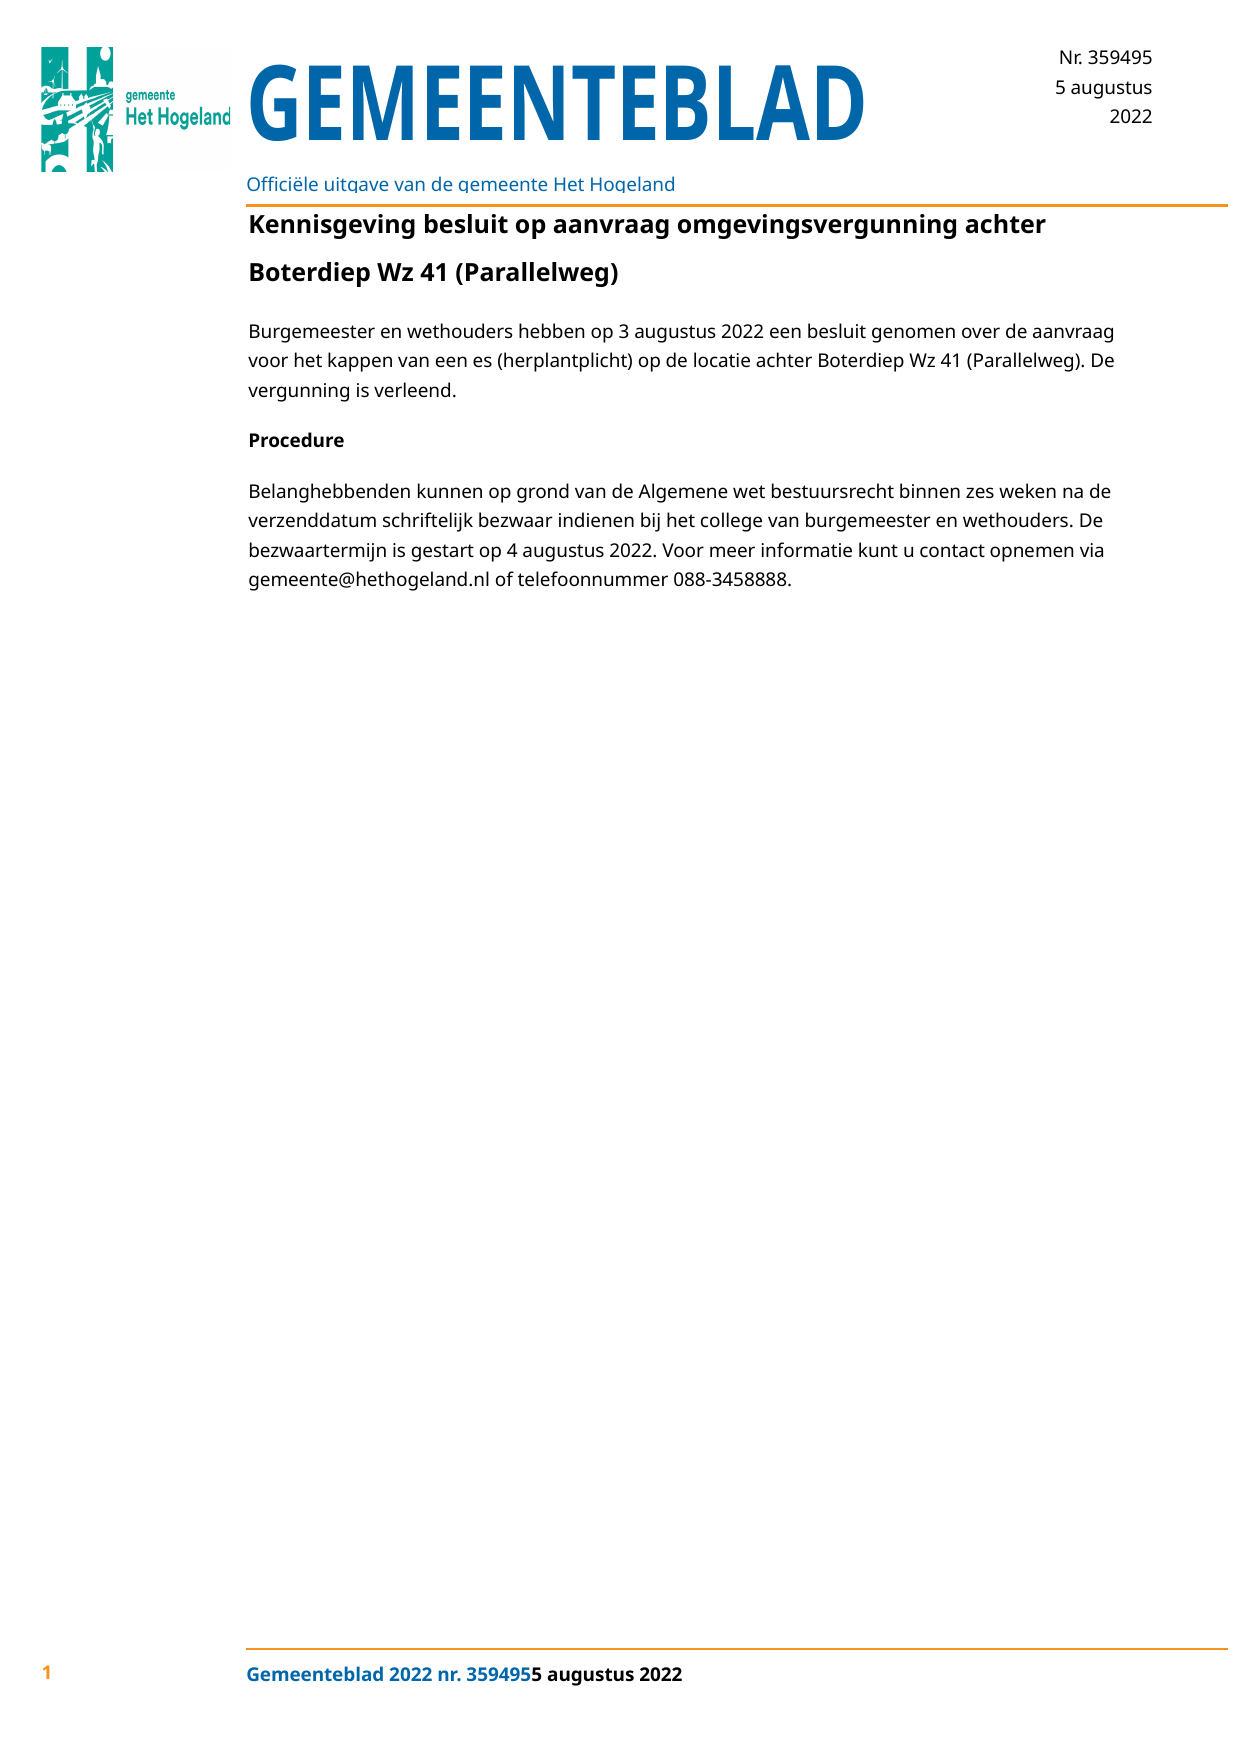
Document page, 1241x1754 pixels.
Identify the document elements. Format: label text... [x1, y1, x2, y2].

text Procedure [248, 427, 1152, 453]
picture [41, 47, 231, 172]
text Burgemeester en wethouders hebben op 3 augustus 2022 een besluit genomen over de aanvraag voor het kappen van een es (herplantplicht) op de locatie achter Boterdiep Wz 41 (Parallelweg). De vergunning is verleend. [248, 318, 1152, 403]
text Belanghebbenden kunnen op grond van de Algemene wet bestuursrecht binnen zes weken na de verzenddatum schriftelijk bezwaar indienen bij het college van burgemeester en wethouders. De bezwaartermijn is gestart op 4 augustus 2022. Voor meer informatie kunt u contact opnemen via gemeente@hethogeland.nl of telefoonnummer 088-3458888. [248, 478, 1152, 592]
text Kennisgeving besluit op aanvraag omgevingsvergunning achter Boterdiep Wz 41 (Parallelweg) [248, 207, 1152, 288]
